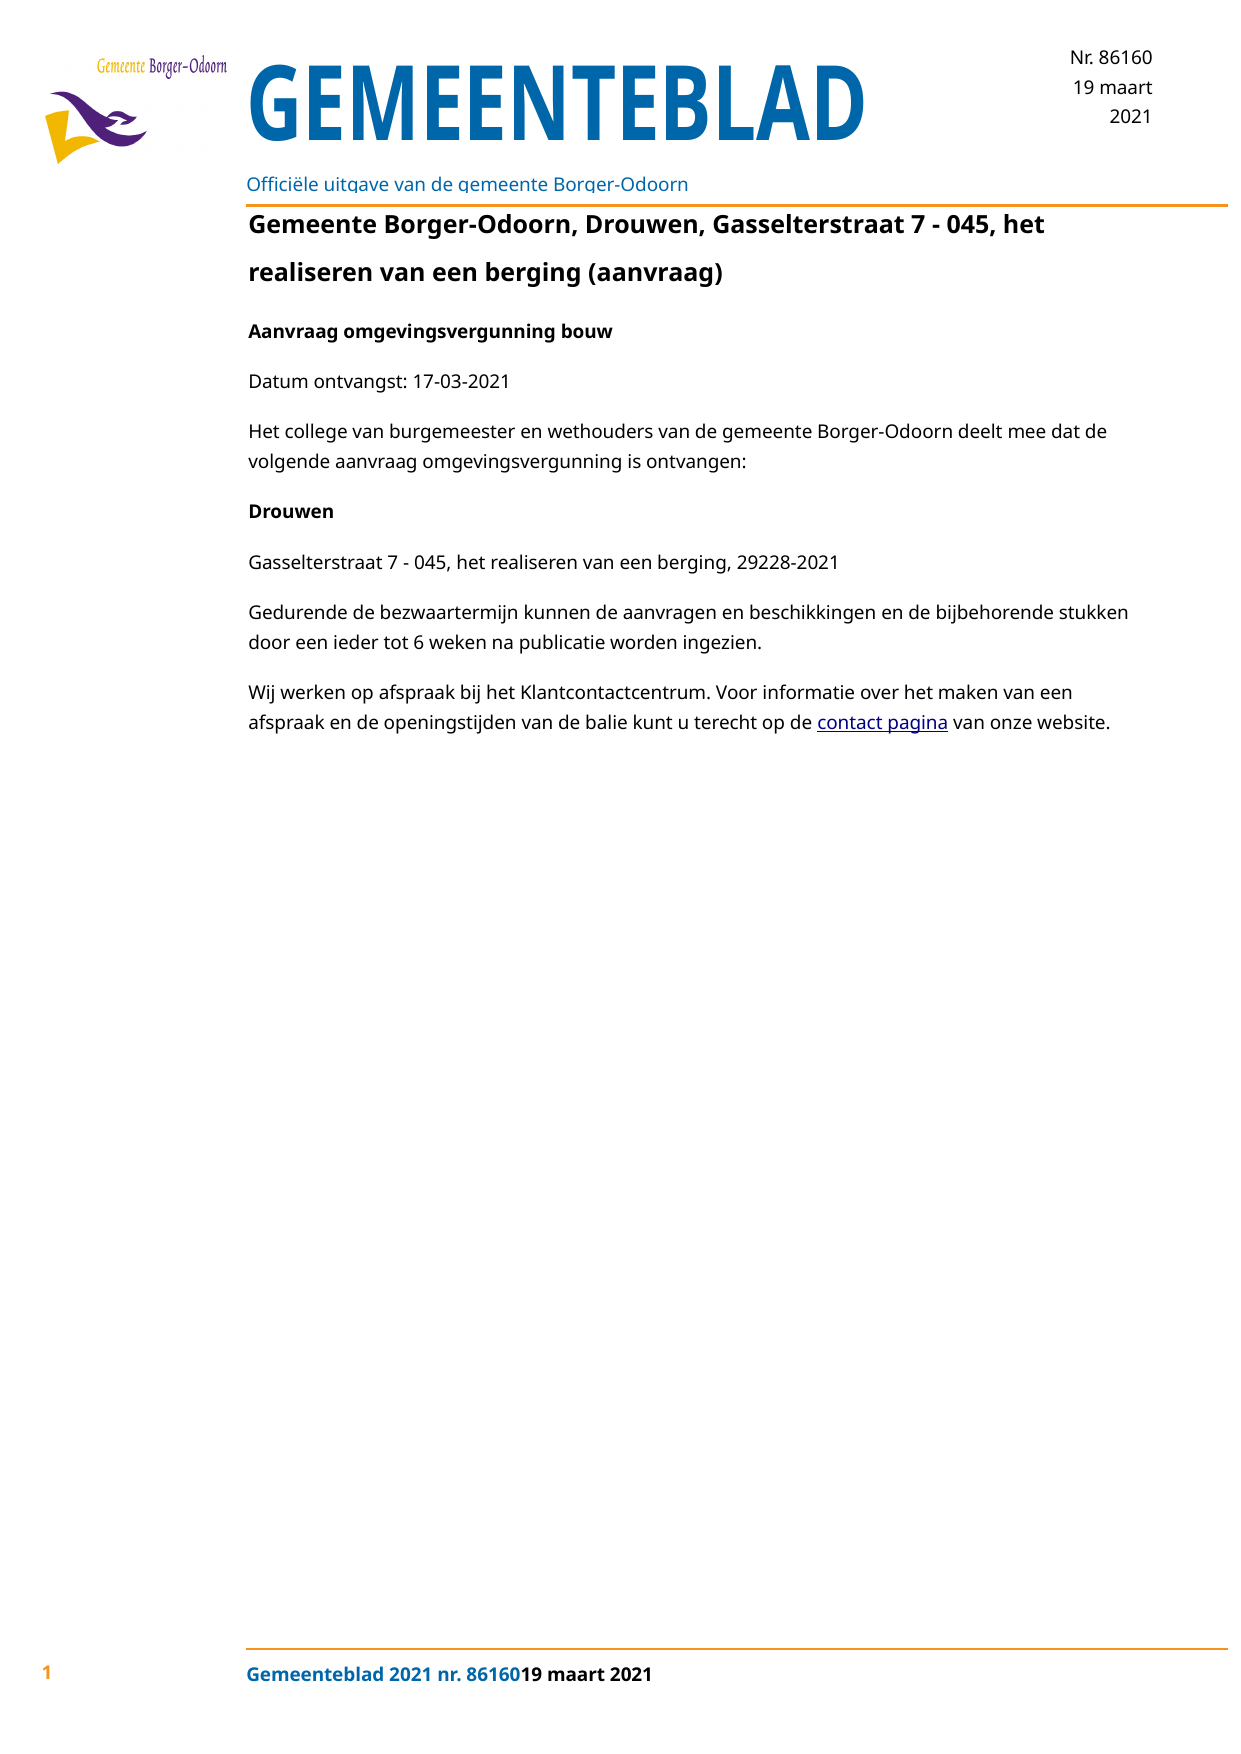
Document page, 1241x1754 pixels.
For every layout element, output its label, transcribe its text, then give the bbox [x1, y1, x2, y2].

text Aanvraag omgevingsvergunning bouw [248, 318, 1152, 344]
text Het college van burgemeester en wethouders van de gemeente Borger-Odoorn deelt mee dat de volgende aanvraag omgevingsvergunning is ontvangen: [248, 419, 1152, 474]
text Gasselterstraat 7 - 045, het realiseren van een berging, 29228-2021 [248, 549, 1152, 575]
text Gedurende de bezwaartermijn kunnen de aanvragen en beschikkingen en de bijbehorende stukken door een ieder tot 6 weken na publicatie worden ingezien. [248, 599, 1152, 655]
text Wij werken op afspraak bij het Klantcontactcentrum. Voor informatie over het maken van een afspraak en de openingstijden van de balie kunt u terecht op de contact pagina van onze website. [248, 679, 1152, 735]
text Gemeente Borger-Odoorn, Drouwen, Gasselterstraat 7 - 045, het realiseren van een berging (aanvraag) [248, 207, 1152, 288]
text Drouwen [248, 499, 1152, 524]
text Datum ontvangst: 17-03-2021 [248, 368, 1152, 394]
picture [41, 47, 231, 172]
